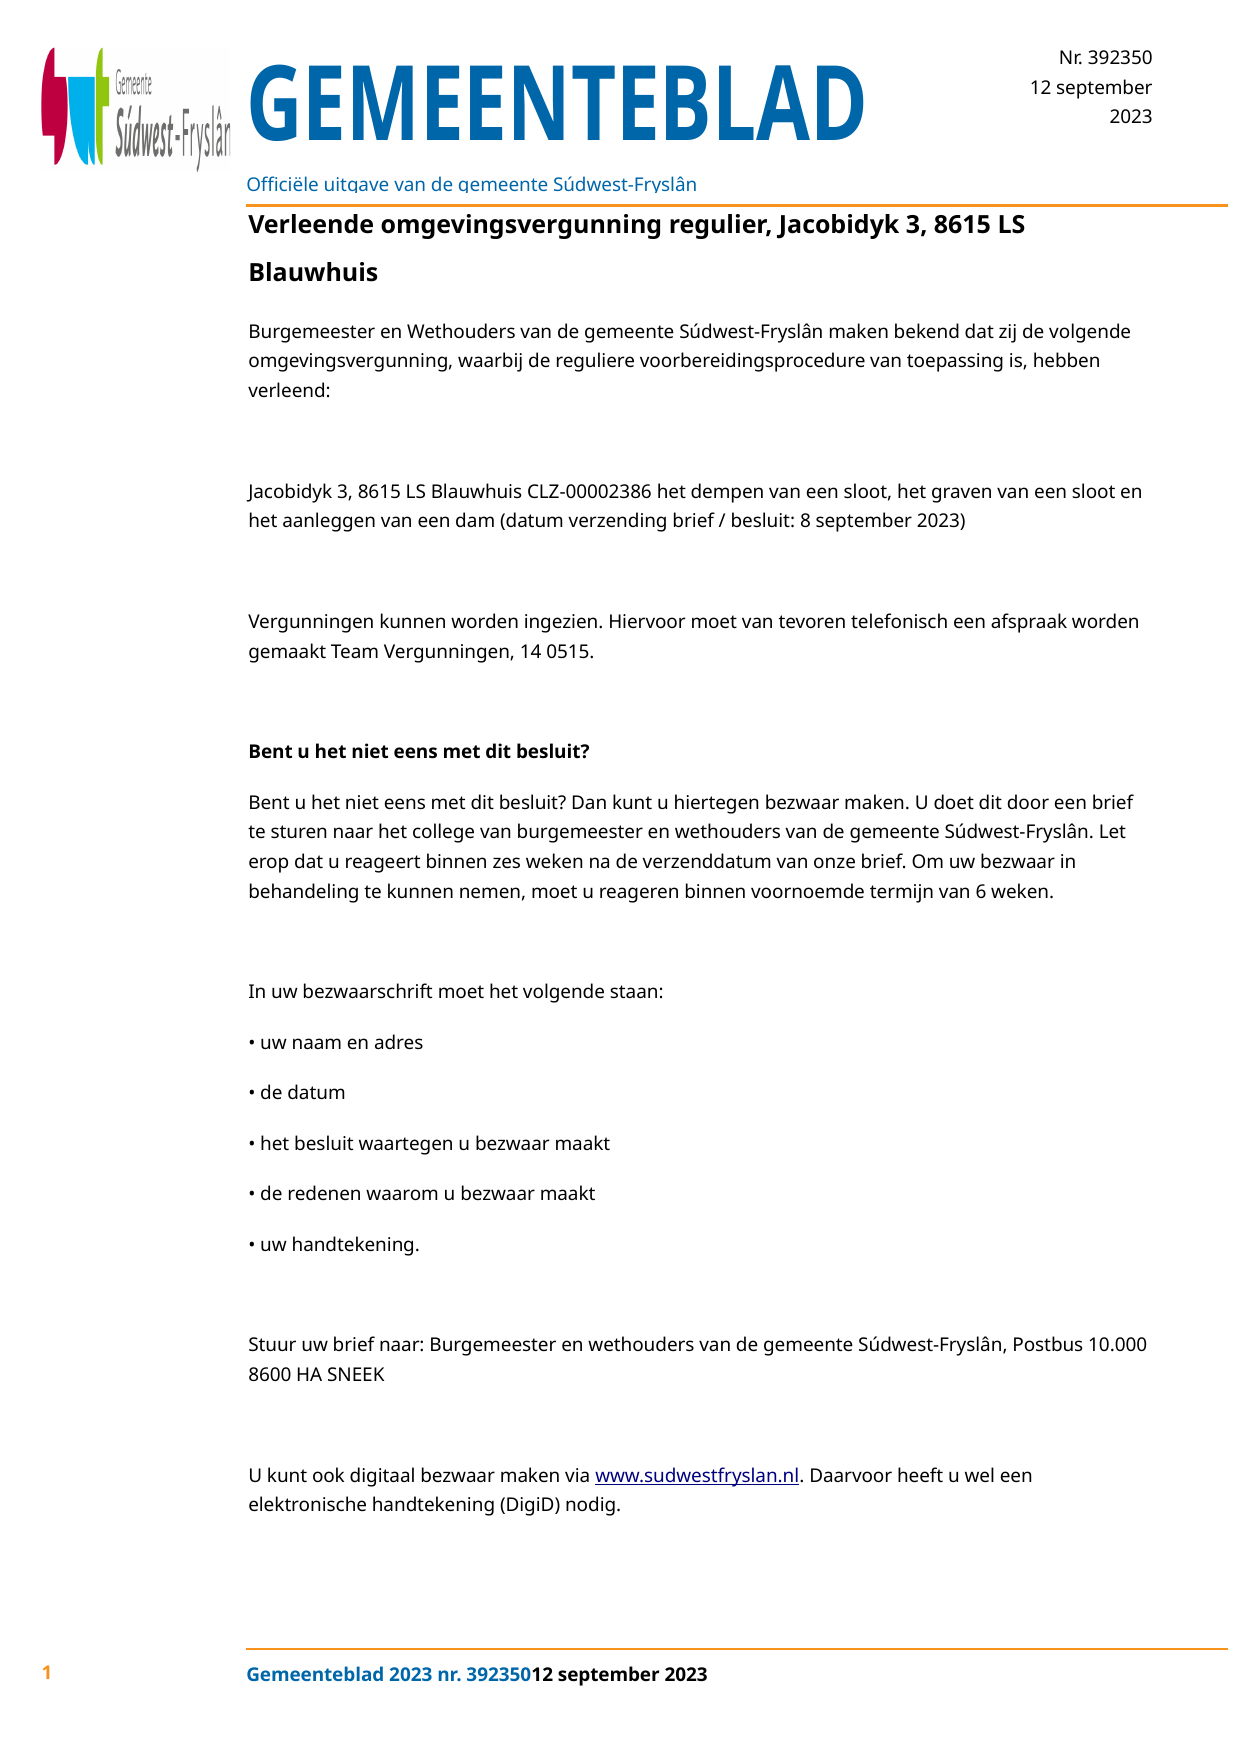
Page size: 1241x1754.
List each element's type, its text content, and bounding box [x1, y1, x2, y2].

text In uw bezwaarschrift moet het volgende staan: [248, 979, 1152, 1004]
text • de datum [248, 1079, 1152, 1105]
text Bent u het niet eens met dit besluit? [248, 739, 1152, 764]
text Burgemeester en Wethouders van de gemeente Súdwest-Fryslân maken bekend dat zij de volgende omgevingsvergunning, waarbij de reguliere voorbereidingsprocedure van toepassing is, hebben verleend: [248, 318, 1152, 403]
text U kunt ook digitaal bezwaar maken via www.sudwestfryslan.nl. Daarvoor heeft u wel een elektronische handtekening (DigiD) nodig. [248, 1462, 1152, 1517]
text Stuur uw brief naar: Burgemeester en wethouders van de gemeente Súdwest-Fryslân, Postbus 10.000 8600 HA SNEEK [248, 1332, 1152, 1387]
text • de redenen waarom u bezwaar maakt [248, 1180, 1152, 1206]
text Vergunningen kunnen worden ingezien. Hiervoor moet van tevoren telefonisch een afspraak worden gemaakt Team Vergunningen, 14 0515. [248, 608, 1152, 664]
text Verleende omgevingsvergunning regulier, Jacobidyk 3, 8615 LS Blauwhuis [248, 207, 1152, 288]
picture [41, 47, 231, 172]
text Bent u het niet eens met dit besluit? Dan kunt u hiertegen bezwaar maken. U doet dit door een brief te sturen naar het college van burgemeester en wethouders van de gemeente Súdwest-Fryslân. Let erop dat u reageert binnen zes weken na de verzenddatum van onze brief. Om uw bezwaar in behandeling te kunnen nemen, moet u reageren binnen voornoemde termijn van 6 weken. [248, 789, 1152, 904]
text • uw handtekening. [248, 1231, 1152, 1257]
text Jacobidyk 3, 8615 LS Blauwhuis CLZ-00002386 het dempen van een sloot, het graven van een sloot en het aanleggen van een dam (datum verzending brief / besluit: 8 september 2023) [248, 478, 1152, 533]
text • het besluit waartegen u bezwaar maakt [248, 1130, 1152, 1156]
text • uw naam en adres [248, 1029, 1152, 1055]
